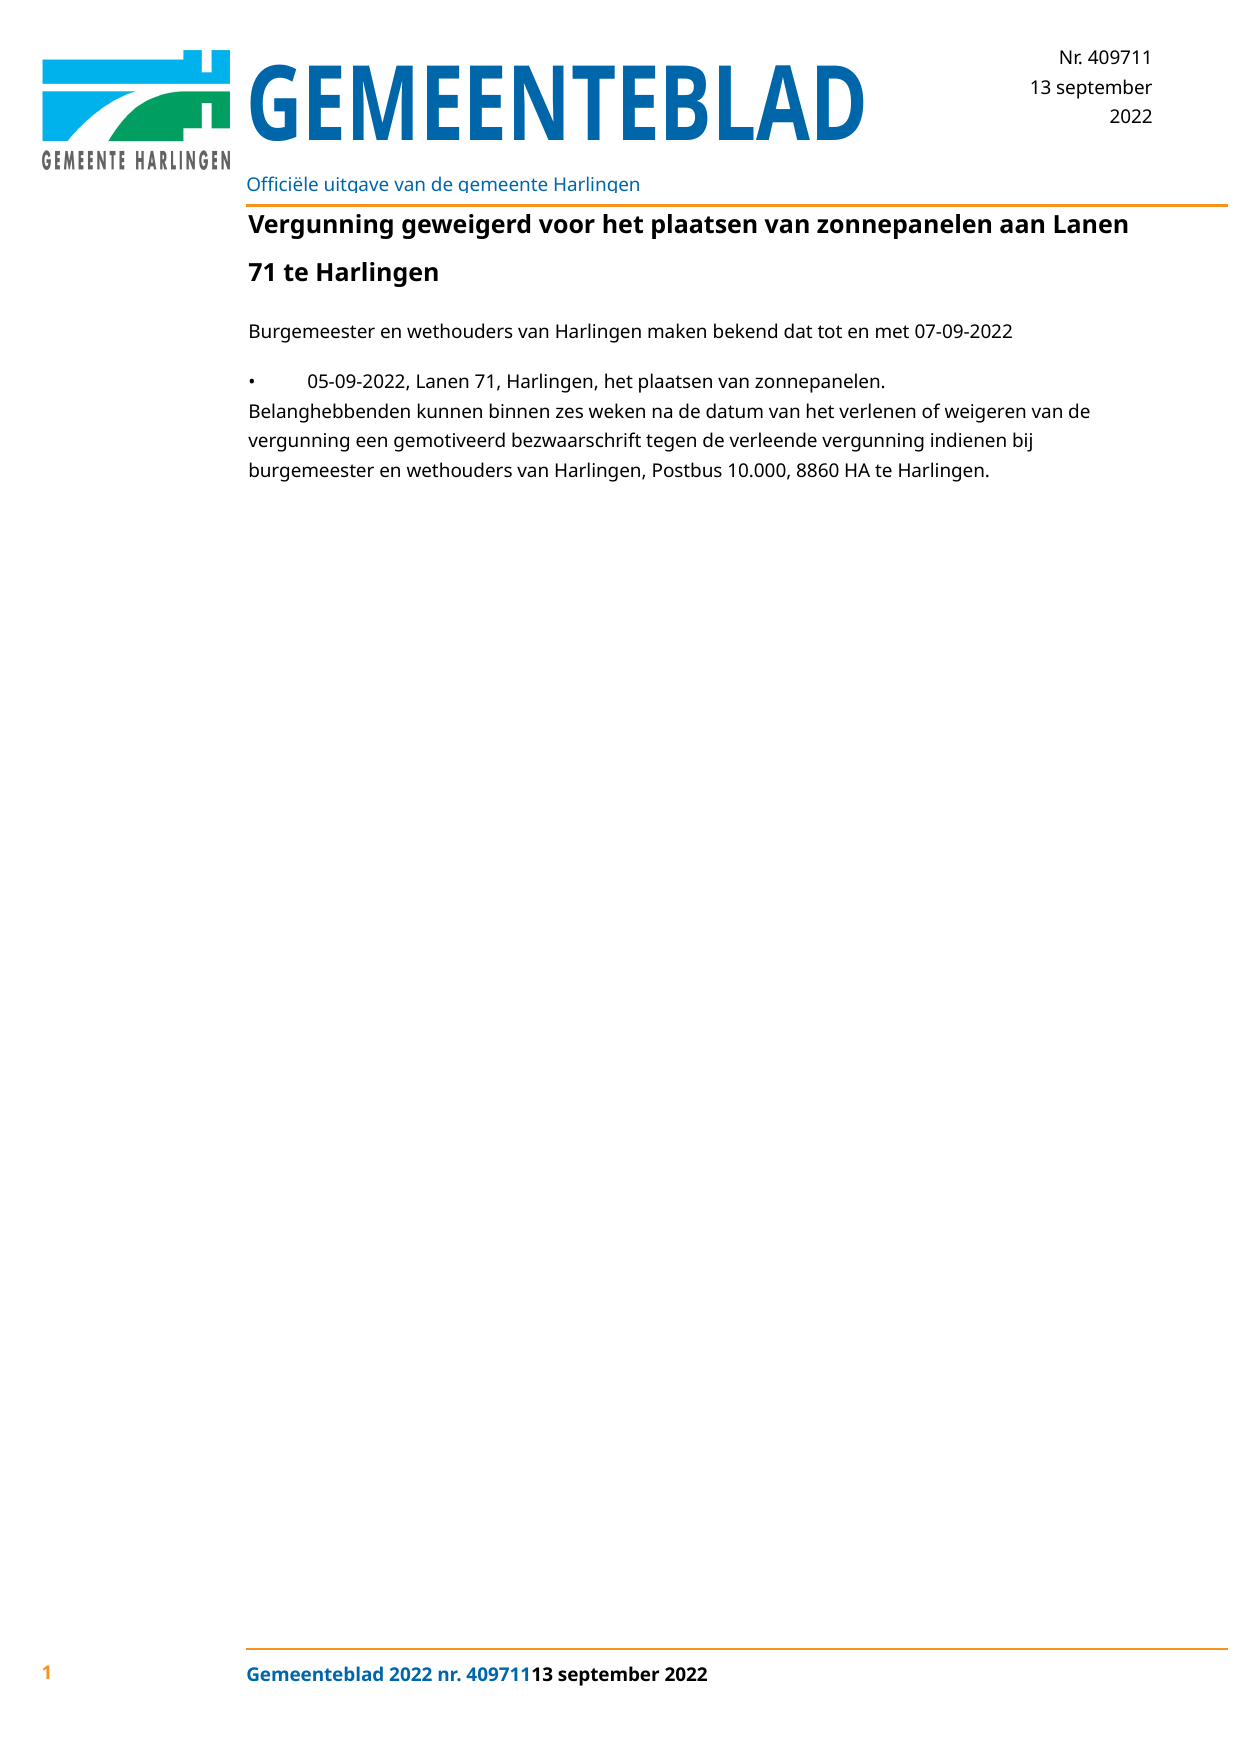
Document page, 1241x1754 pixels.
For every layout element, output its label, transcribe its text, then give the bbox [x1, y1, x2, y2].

text Burgemeester en wethouders van Harlingen maken bekend dat tot en met 07-09-2022 [248, 318, 1152, 344]
text Vergunning geweigerd voor het plaatsen van zonnepanelen aan Lanen 71 te Harlingen [248, 207, 1152, 288]
picture [41, 47, 231, 172]
list 05-09-2022, Lanen 71, Harlingen, het plaatsen van zonnepanelen. [248, 368, 1152, 394]
text Belanghebbenden kunnen binnen zes weken na de datum van het verlenen of weigeren van de vergunning een gemotiveerd bezwaarschrift tegen de verleende vergunning indienen bij burgemeester en wethouders van Harlingen, Postbus 10.000, 8860 HA te Harlingen. [248, 398, 1152, 483]
